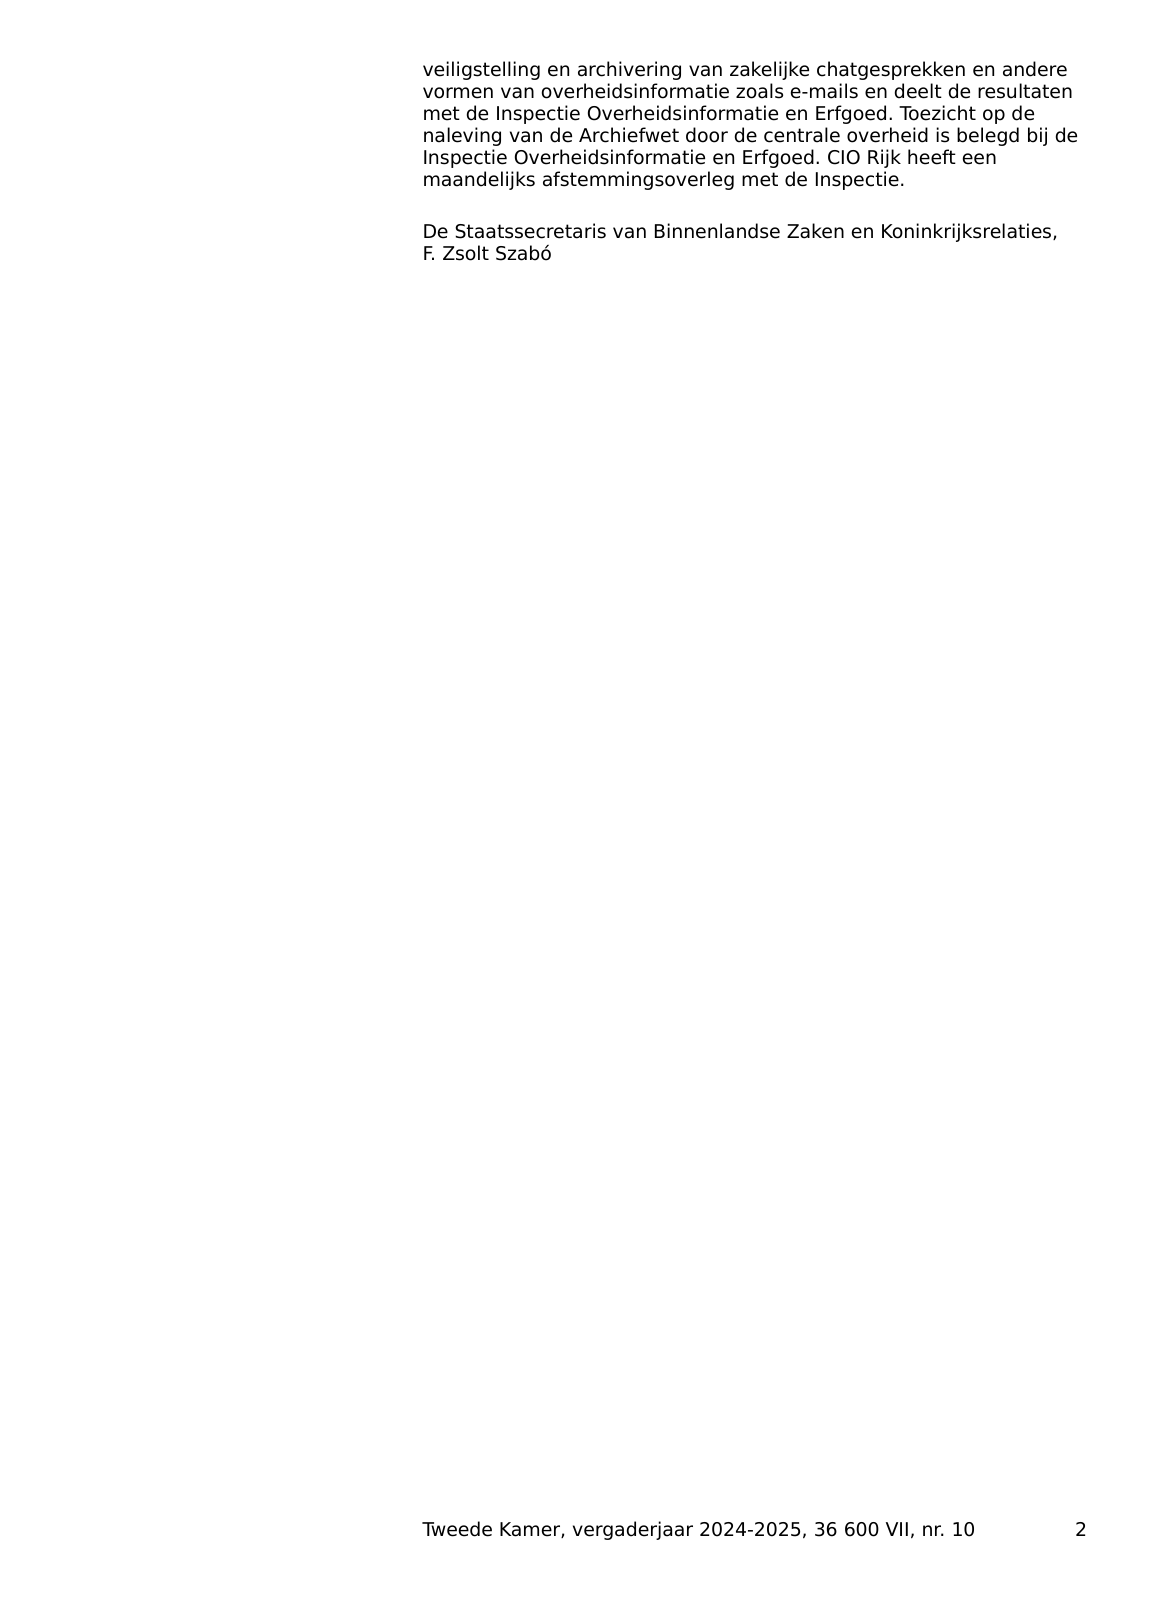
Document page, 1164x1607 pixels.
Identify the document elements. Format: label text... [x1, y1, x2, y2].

text De Staatssecretaris van Binnenlandse Zaken en Koninkrijksrelaties, F. Zsolt Szabó [422, 221, 1087, 265]
text veiligstelling en archivering van zakelijke chatgesprekken en andere vormen van overheidsinformatie zoals e-mails en deelt de resultaten met de Inspectie Overheidsinformatie en Erfgoed. Toezicht op de naleving van de Archiefwet door de centrale overheid is belegd bij de Inspectie Overheidsinformatie en Erfgoed. CIO Rijk heeft een maandelijks afstemmingsoverleg met de Inspectie. [422, 59, 1087, 191]
